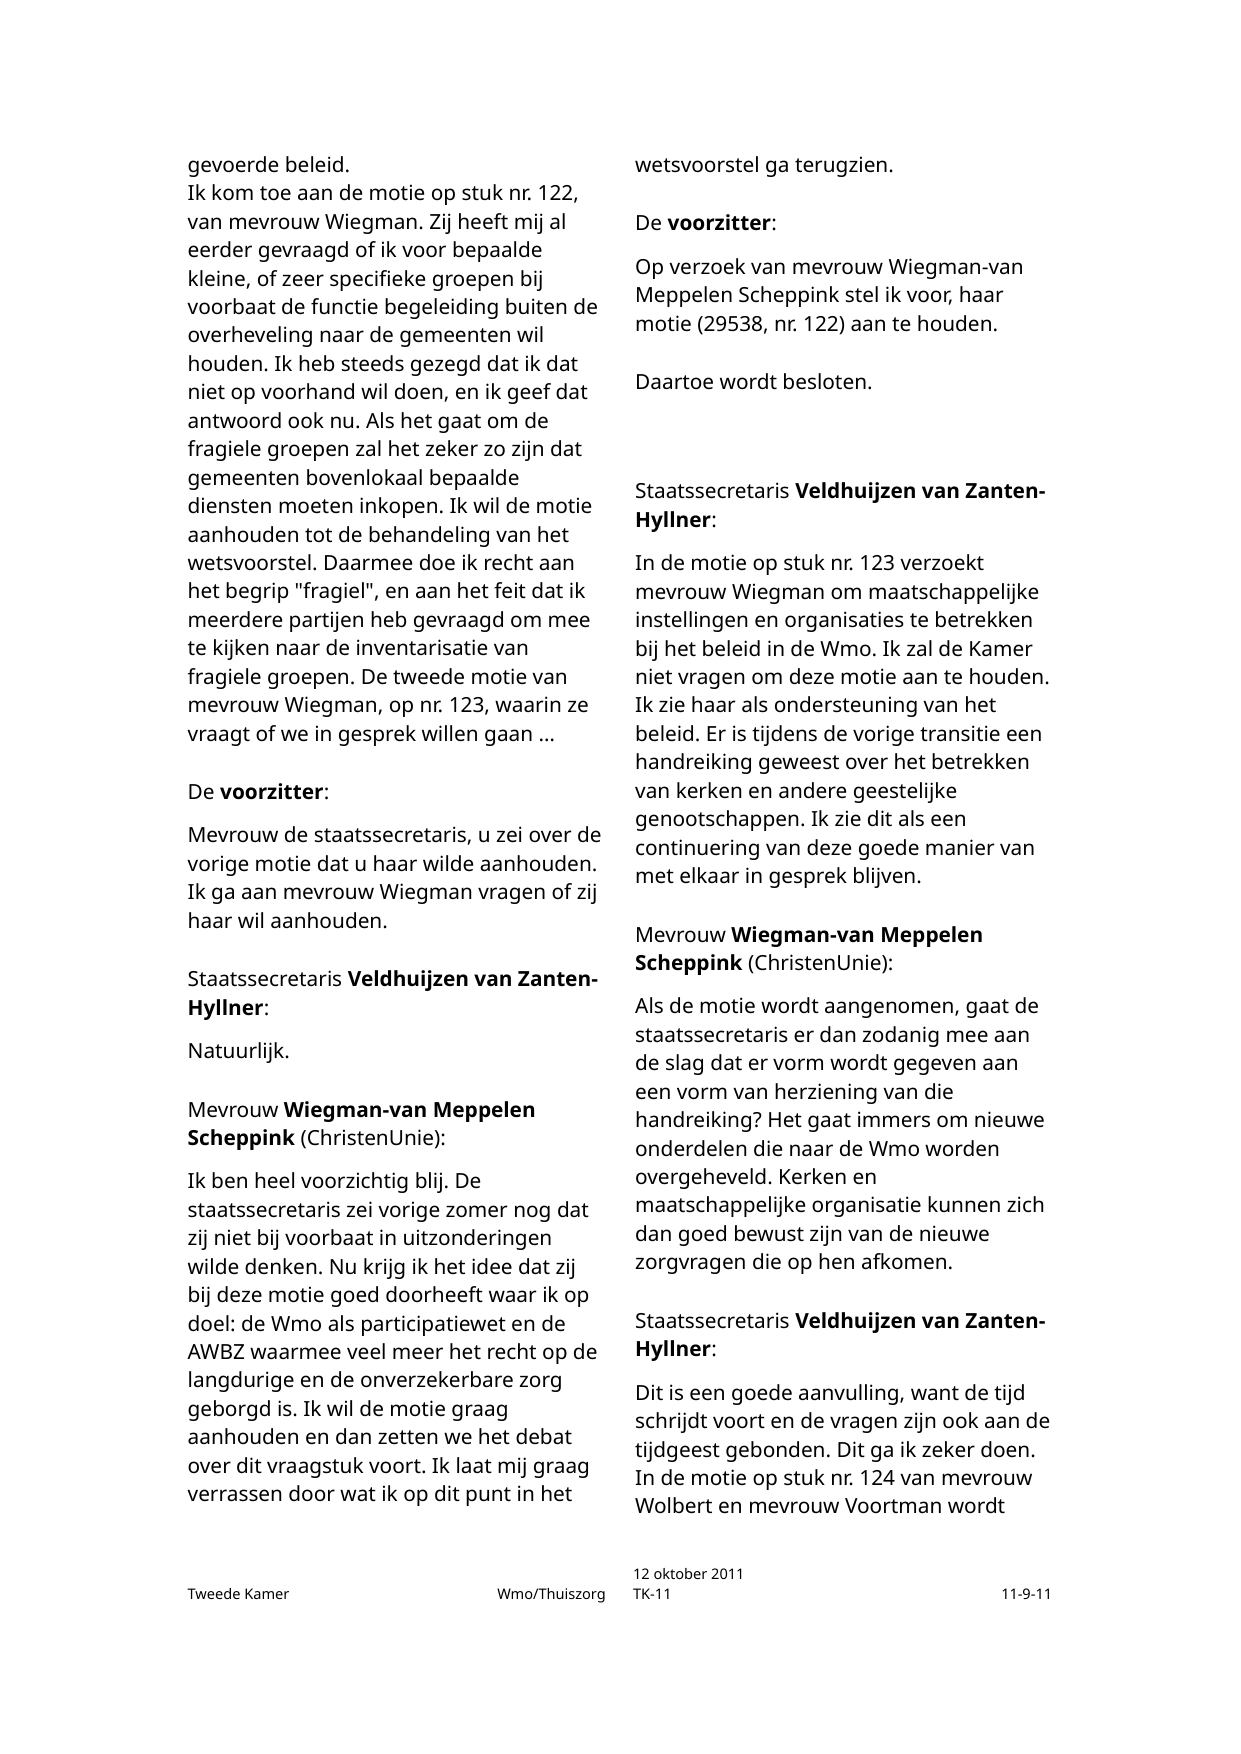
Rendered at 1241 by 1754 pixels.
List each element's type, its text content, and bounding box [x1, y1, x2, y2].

text Op verzoek van mevrouw Wiegman-van Meppelen Scheppink stel ik voor, haar motie (29538, nr. 122) aan te houden. [635, 252, 1053, 337]
text Staatssecretaris Veldhuijzen van Zanten-Hyllner: [187, 964, 605, 1021]
text De voorzitter: [187, 777, 605, 806]
text Daartoe wordt besloten. [635, 367, 1053, 396]
text Ik kom toe aan de motie op stuk nr. 122, van mevrouw Wiegman. Zij heeft mij al eerder gevraagd of ik voor bepaalde kleine, of zeer specifieke groepen bij voorbaat de functie begeleiding buiten de overheveling naar de gemeenten wil houden. Ik heb steeds gezegd dat ik dat niet op voorhand wil doen, en ik geef dat antwoord ook nu. Als het gaat om de fragiele groepen zal het zeker zo zijn dat gemeenten bovenlokaal bepaalde diensten moeten inkopen. Ik wil de motie aanhouden tot de behandeling van het wetsvoorstel. Daarmee doe ik recht aan het begrip "fragiel", en aan het feit dat ik meerdere partijen heb gevraagd om mee te kijken naar de inventarisatie van fragiele groepen. De tweede motie van mevrouw Wiegman, op nr. 123, waarin ze vraagt of we in gesprek willen gaan … [187, 178, 605, 747]
text gevoerde beleid. [187, 150, 605, 178]
text Ik ben heel voorzichtig blij. De staatssecretaris zei vorige zomer nog dat zij niet bij voorbaat in uitzonderingen wilde denken. Nu krijg ik het idee dat zij bij deze motie goed doorheeft waar ik op doel: de Wmo als participatiewet en de AWBZ waarmee veel meer het recht op de langdurige en de onverzekerbare zorg geborgd is. Ik wil de motie graag aanhouden en dan zetten we het debat over dit vraagstuk voort. Ik laat mij graag verrassen door wat ik op dit punt in het [187, 1167, 605, 1508]
text In de motie op stuk nr. 123 verzoekt mevrouw Wiegman om maatschappelijke instellingen en organisaties te betrekken bij het beleid in de Wmo. Ik zal de Kamer niet vragen om deze motie aan te houden. Ik zie haar als ondersteuning van het beleid. Er is tijdens de vorige transitie een handreiking geweest over het betrekken van kerken en andere geestelijke genootschappen. Ik zie dit als een continuering van deze goede manier van met elkaar in gesprek blijven. [635, 548, 1053, 890]
text wetsvoorstel ga terugzien. [635, 150, 1053, 178]
text In de motie op stuk nr. 124 van mevrouw Wolbert en mevrouw Voortman wordt [635, 1463, 1053, 1520]
text Mevrouw Wiegman-van Meppelen Scheppink (ChristenUnie): [635, 920, 1053, 977]
text Mevrouw de staatssecretaris, u zei over de vorige motie dat u haar wilde aanhouden. Ik ga aan mevrouw Wiegman vragen of zij haar wil aanhouden. [187, 821, 605, 934]
text Staatssecretaris Veldhuijzen van Zanten-Hyllner: [635, 1306, 1053, 1363]
text De voorzitter: [635, 208, 1053, 237]
text Natuurlijk. [187, 1036, 605, 1065]
text Staatssecretaris Veldhuijzen van Zanten-Hyllner: [635, 477, 1053, 533]
text Mevrouw Wiegman-van Meppelen Scheppink (ChristenUnie): [187, 1095, 605, 1152]
text Dit is een goede aanvulling, want de tijd schrijdt voort en de vragen zijn ook aan de tijdgeest gebonden. Dit ga ik zeker doen. [635, 1378, 1053, 1463]
text Als de motie wordt aangenomen, gaat de staatssecretaris er dan zodanig mee aan de slag dat er vorm wordt gegeven aan een vorm van herziening van die handreiking? Het gaat immers om nieuwe onderdelen die naar de Wmo worden overgeheveld. Kerken en maatschappelijke organisatie kunnen zich dan goed bewust zijn van de nieuwe zorgvragen die op hen afkomen. [635, 992, 1053, 1276]
text  [635, 426, 1053, 454]
